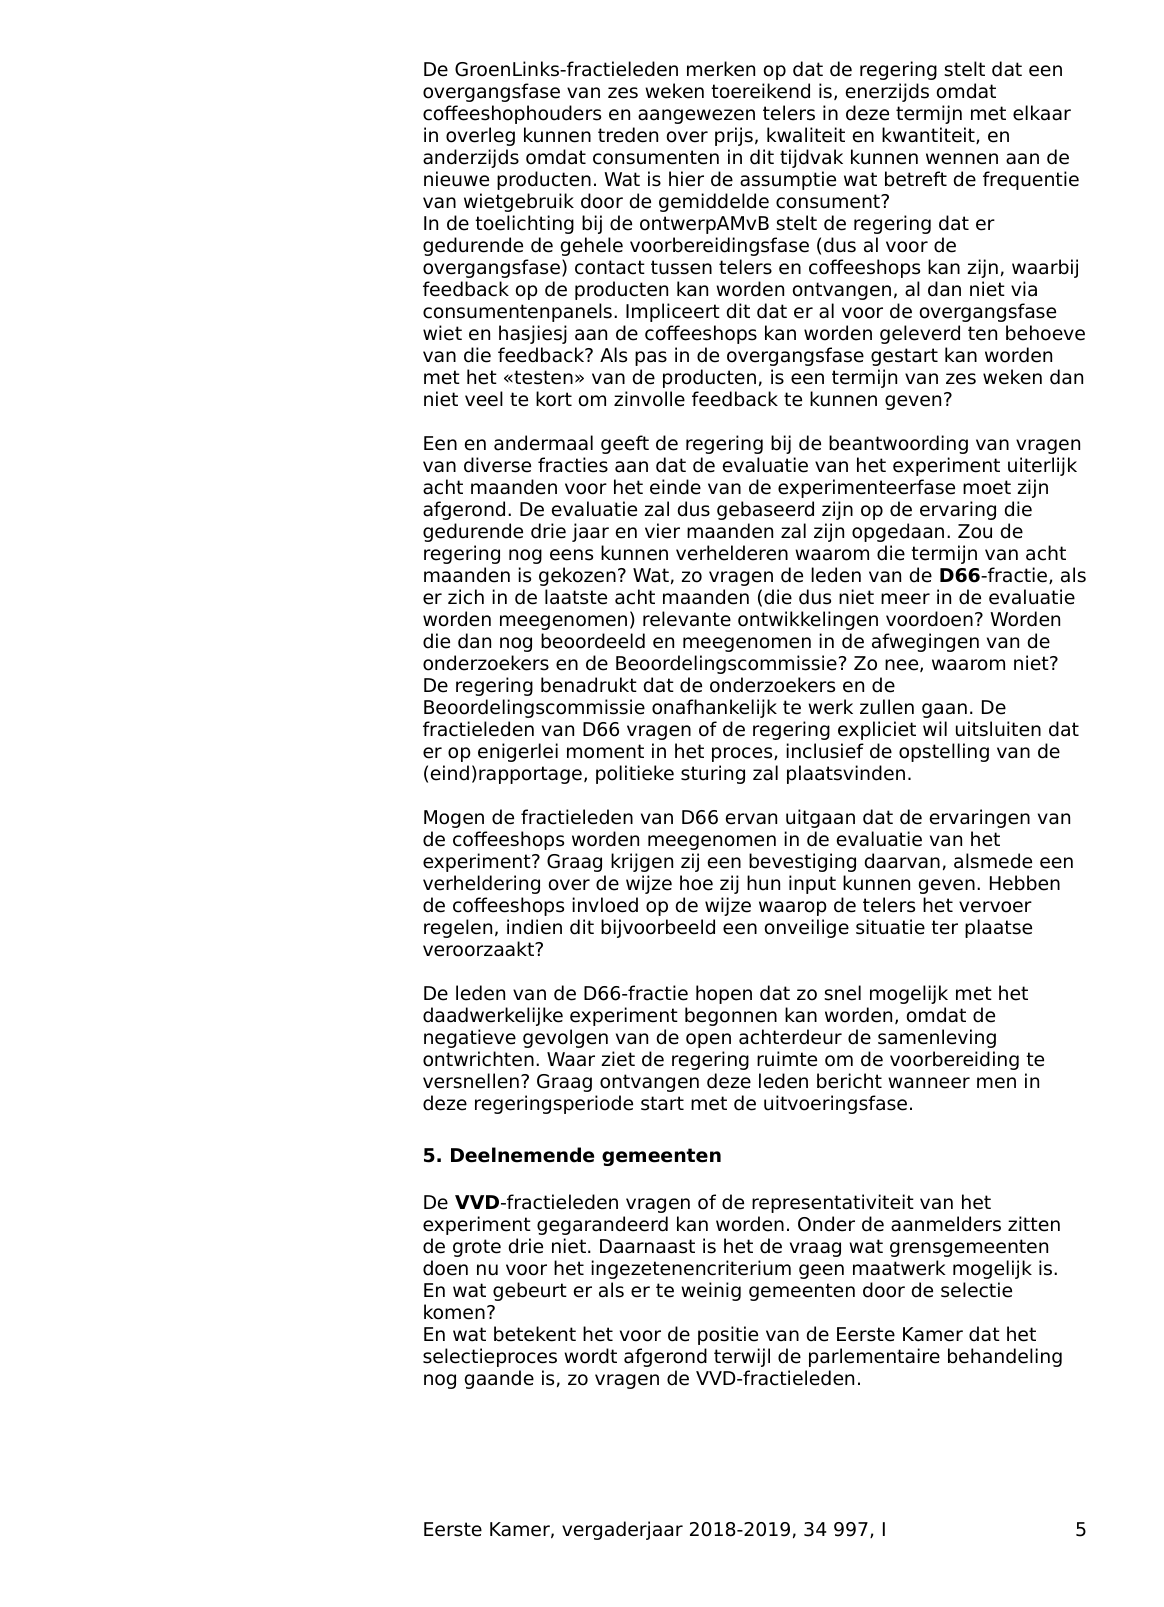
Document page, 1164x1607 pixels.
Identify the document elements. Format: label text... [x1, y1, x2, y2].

text De VVD-fractieleden vragen of de representativiteit van het experiment gegarandeerd kan worden. Onder de aanmelders zitten de grote drie niet. Daarnaast is het de vraag wat grensgemeenten doen nu voor het ingezetenencriterium geen maatwerk mogelijk is. En wat gebeurt er als er te weinig gemeenten door de selectie komen? [422, 1192, 1087, 1323]
text Mogen de fractieleden van D66 ervan uitgaan dat de ervaringen van de coffeeshops worden meegenomen in de evaluatie van het experiment? Graag krijgen zij een bevestiging daarvan, alsmede een verheldering over de wijze hoe zij hun input kunnen geven. Hebben de coffeeshops invloed op de wijze waarop de telers het vervoer regelen, indien dit bijvoorbeeld een onveilige situatie ter plaatse veroorzaakt? [422, 807, 1087, 961]
subtitle 5. Deelnemende gemeenten [422, 1145, 1087, 1167]
text In de toelichting bij de ontwerpAMvB stelt de regering dat er gedurende de gehele voorbereidingsfase (dus al voor de overgangsfase) contact tussen telers en coffeeshops kan zijn, waarbij feedback op de producten kan worden ontvangen, al dan niet via consumentenpanels. Impliceert dit dat er al voor de overgangsfase wiet en hasjiesj aan de coffeeshops kan worden geleverd ten behoeve van die feedback? Als pas in de overgangsfase gestart kan worden met het «testen» van de producten, is een termijn van zes weken dan niet veel te kort om zinvolle feedback te kunnen geven? [422, 213, 1087, 411]
text De regering benadrukt dat de onderzoekers en de Beoordelingscommissie onafhankelijk te werk zullen gaan. De fractieleden van D66 vragen of de regering expliciet wil uitsluiten dat er op enigerlei moment in het proces, inclusief de opstelling van de (eind)rapportage, politieke sturing zal plaatsvinden. [422, 675, 1087, 784]
text De GroenLinks-fractieleden merken op dat de regering stelt dat een overgangsfase van zes weken toereikend is, enerzijds omdat coffeeshophouders en aangewezen telers in deze termijn met elkaar in overleg kunnen treden over prijs, kwaliteit en kwantiteit, en anderzijds omdat consumenten in dit tijdvak kunnen wennen aan de nieuwe producten. Wat is hier de assumptie wat betreft de frequentie van wietgebruik door de gemiddelde consument? [422, 59, 1087, 213]
text De leden van de D66-fractie hopen dat zo snel mogelijk met het daadwerkelijke experiment begonnen kan worden, omdat de negatieve gevolgen van de open achterdeur de samenleving ontwrichten. Waar ziet de regering ruimte om de voorbereiding te versnellen? Graag ontvangen deze leden bericht wanneer men in deze regeringsperiode start met de uitvoeringsfase. [422, 983, 1087, 1115]
text Een en andermaal geeft de regering bij de beantwoording van vragen van diverse fracties aan dat de evaluatie van het experiment uiterlijk acht maanden voor het einde van de experimenteerfase moet zijn afgerond. De evaluatie zal dus gebaseerd zijn op de ervaring die gedurende drie jaar en vier maanden zal zijn opgedaan. Zou de regering nog eens kunnen verhelderen waarom die termijn van acht maanden is gekozen? Wat, zo vragen de leden van de D66-fractie, als er zich in de laatste acht maanden (die dus niet meer in de evaluatie worden meegenomen) relevante ontwikkelingen voordoen? Worden die dan nog beoordeeld en meegenomen in de afwegingen van de onderzoekers en de Beoordelingscommissie? Zo nee, waarom niet? [422, 433, 1087, 675]
text En wat betekent het voor de positie van de Eerste Kamer dat het selectieproces wordt afgerond terwijl de parlementaire behandeling nog gaande is, zo vragen de VVD-fractieleden. [422, 1323, 1087, 1389]
